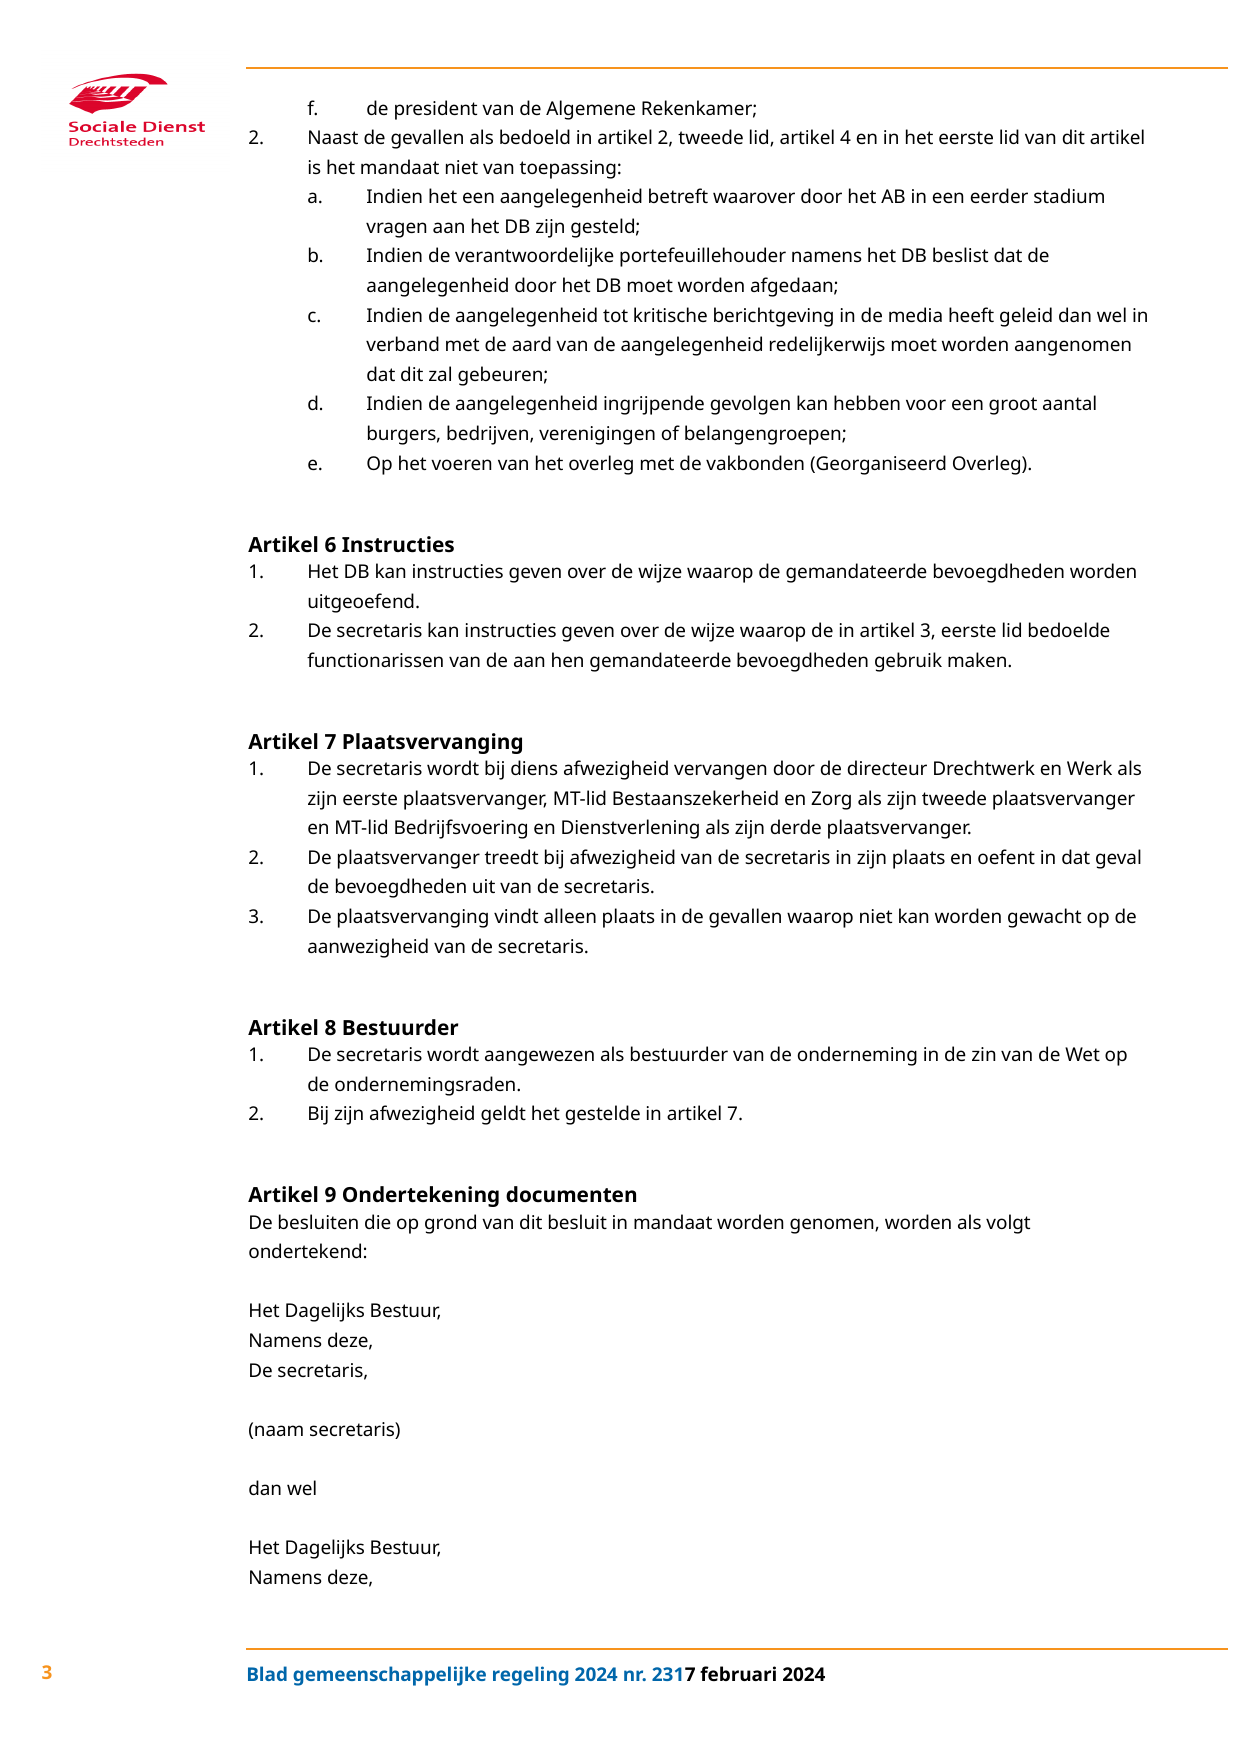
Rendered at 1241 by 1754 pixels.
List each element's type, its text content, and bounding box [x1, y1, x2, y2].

text (naam secretaris) [248, 1416, 1152, 1442]
text Artikel 8 Bestuurder [248, 1013, 1152, 1041]
list Naast de gevallen als bedoeld in artikel 2, tweede lid, artikel 4 en in het eerste lid van dit artikel is het mandaat niet van toepassing: [248, 124, 1152, 180]
text Artikel 6 Instructies [248, 530, 1152, 558]
list de president van de Algemene Rekenkamer; [307, 95, 1152, 121]
list Indien de aangelegenheid ingrijpende gevolgen kan hebben voor een groot aantal burgers, bedrijven, verenigingen of belangengroepen; [307, 391, 1152, 446]
list De secretaris kan instructies geven over de wijze waarop de in artikel 3, eerste lid bedoelde functionarissen van de aan hen gemandateerde bevoegdheden gebruik maken. [248, 617, 1152, 673]
picture [41, 47, 231, 172]
list Indien de aangelegenheid tot kritische berichtgeving in de media heeft geleid dan wel in verband met de aard van de aangelegenheid redelijkerwijs moet worden aangenomen dat dit zal gebeuren; [307, 302, 1152, 387]
text De secretaris, [248, 1357, 1152, 1383]
list Het DB kan instructies geven over de wijze waarop de gemandateerde bevoegdheden worden uitgeoefend. [248, 558, 1152, 613]
list Bij zijn afwezigheid geldt het gestelde in artikel 7. [248, 1101, 1152, 1126]
list De secretaris wordt aangewezen als bestuurder van de onderneming in de zin van de Wet op de ondernemingsraden. [248, 1041, 1152, 1097]
text Artikel 7 Plaatsvervanging [248, 727, 1152, 755]
text Het Dagelijks Bestuur, [248, 1298, 1152, 1323]
list De plaatsvervanger treedt bij afwezigheid van de secretaris in zijn plaats en oefent in dat geval de bevoegdheden uit van de secretaris. [248, 844, 1152, 899]
text dan wel [248, 1475, 1152, 1501]
text Artikel 9 Ondertekening documenten [248, 1181, 1152, 1209]
text Namens deze, [248, 1564, 1152, 1590]
list De secretaris wordt bij diens afwezigheid vervangen door de directeur Drechtwerk en Werk als zijn eerste plaatsvervanger, MT-lid Bestaanszekerheid en Zorg als zijn tweede plaatsvervanger en MT-lid Bedrijfsvoering en Dienstverlening als zijn derde plaatsvervanger. [248, 755, 1152, 840]
list De plaatsvervanging vindt alleen plaats in de gevallen waarop niet kan worden gewacht op de aanwezigheid van de secretaris. [248, 903, 1152, 959]
list Op het voeren van het overleg met de vakbonden (Georganiseerd Overleg). [307, 450, 1152, 476]
text De besluiten die op grond van dit besluit in mandaat worden genomen, worden als volgt ondertekend: [248, 1209, 1152, 1264]
text Namens deze, [248, 1327, 1152, 1353]
list Indien de verantwoordelijke portefeuillehouder namens het DB beslist dat de aangelegenheid door het DB moet worden afgedaan; [307, 243, 1152, 298]
list Indien het een aangelegenheid betreft waarover door het AB in een eerder stadium vragen aan het DB zijn gesteld; [307, 183, 1152, 239]
text Het Dagelijks Bestuur, [248, 1534, 1152, 1560]
